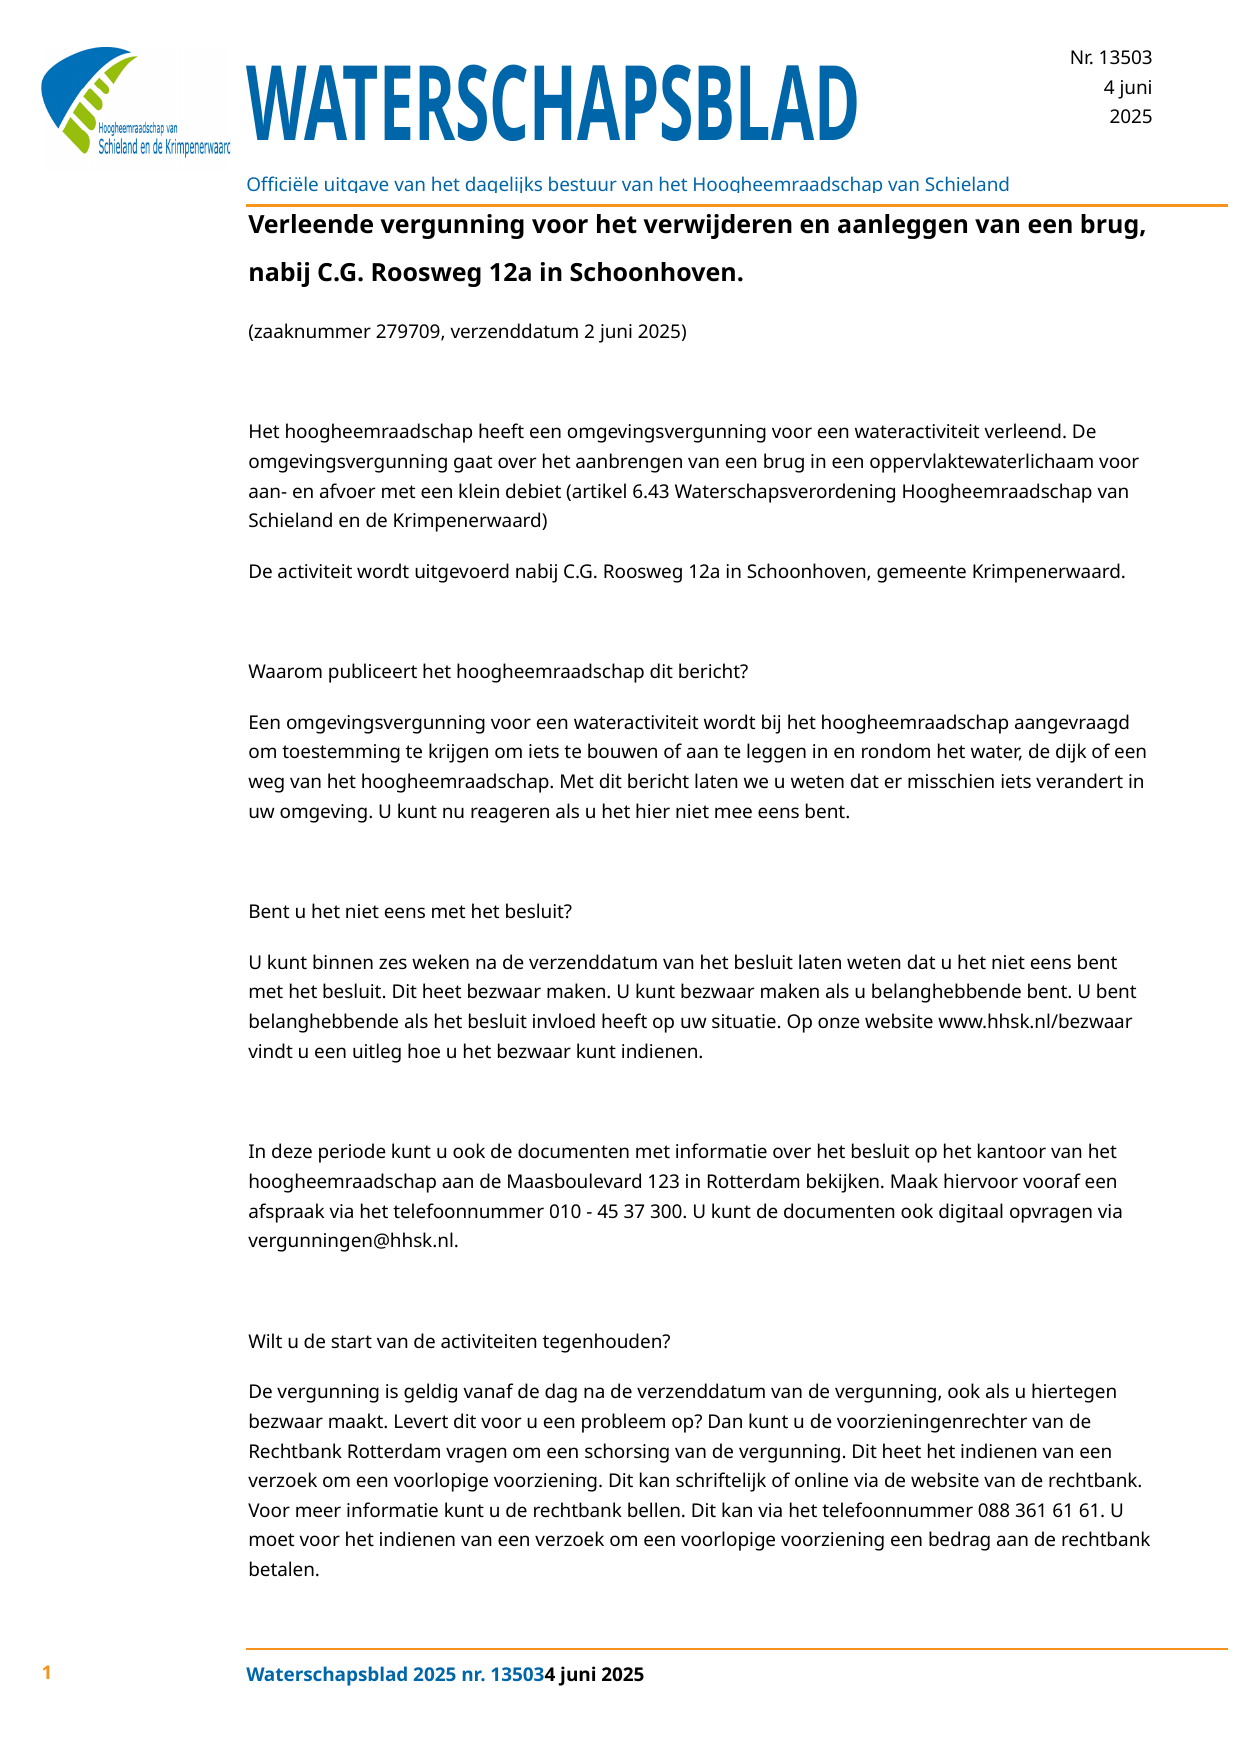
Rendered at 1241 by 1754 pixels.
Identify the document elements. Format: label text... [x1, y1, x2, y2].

text Wilt u de start van de activiteiten tegenhouden? [248, 1328, 1152, 1354]
picture [41, 47, 231, 172]
text De activiteit wordt uitgevoerd nabij C.G. Roosweg 12a in Schoonhoven, gemeente Krimpenerwaard. [248, 558, 1152, 584]
text De vergunning is geldig vanaf de dag na de verzenddatum van de vergunning, ook als u hiertegen bezwaar maakt. Levert dit voor u een probleem op? Dan kunt u de voorzieningenrechter van de Rechtbank Rotterdam vragen om een schorsing van de vergunning. Dit heet het indienen van een verzoek om een voorlopige voorziening. Dit kan schriftelijk of online via de website van de rechtbank. Voor meer informatie kunt u de rechtbank bellen. Dit kan via het telefoonnummer 088 361 61 61. U moet voor het indienen van een verzoek om een voorlopige voorziening een bedrag aan de rechtbank betalen. [248, 1379, 1152, 1582]
text Het hoogheemraadschap heeft een omgevingsvergunning voor een wateractiviteit verleend. De omgevingsvergunning gaat over het aanbrengen van een brug in een oppervlaktewaterlichaam voor aan- en afvoer met een klein debiet (artikel 6.43 Waterschapsverordening Hoogheemraadschap van Schieland en de Krimpenerwaard) [248, 419, 1152, 533]
text Bent u het niet eens met het besluit? [248, 899, 1152, 924]
text (zaaknummer 279709, verzenddatum 2 juni 2025) [248, 318, 1152, 344]
text In deze periode kunt u ook de documenten met informatie over het besluit op het kantoor van het hoogheemraadschap aan de Maasboulevard 123 in Rotterdam bekijken. Maak hiervoor vooraf een afspraak via het telefoonnummer 010 - 45 37 300. U kunt de documenten ook digitaal opvragen via vergunningen@hhsk.nl. [248, 1139, 1152, 1253]
text Waarom publiceert het hoogheemraadschap dit bericht? [248, 659, 1152, 684]
text U kunt binnen zes weken na de verzenddatum van het besluit laten weten dat u het niet eens bent met het besluit. Dit heet bezwaar maken. U kunt bezwaar maken als u belanghebbende bent. U bent belanghebbende als het besluit invloed heeft op uw situatie. Op onze website www.hhsk.nl/bezwaar vindt u een uitleg hoe u het bezwaar kunt indienen. [248, 949, 1152, 1064]
text Een omgevingsvergunning voor een wateractiviteit wordt bij het hoogheemraadschap aangevraagd om toestemming te krijgen om iets te bouwen of aan te leggen in en rondom het water, de dijk of een weg van het hoogheemraadschap. Met dit bericht laten we u weten dat er misschien iets verandert in uw omgeving. U kunt nu reageren als u het hier niet mee eens bent. [248, 709, 1152, 824]
text Verleende vergunning voor het verwijderen en aanleggen van een brug, nabij C.G. Roosweg 12a in Schoonhoven. [248, 207, 1152, 288]
